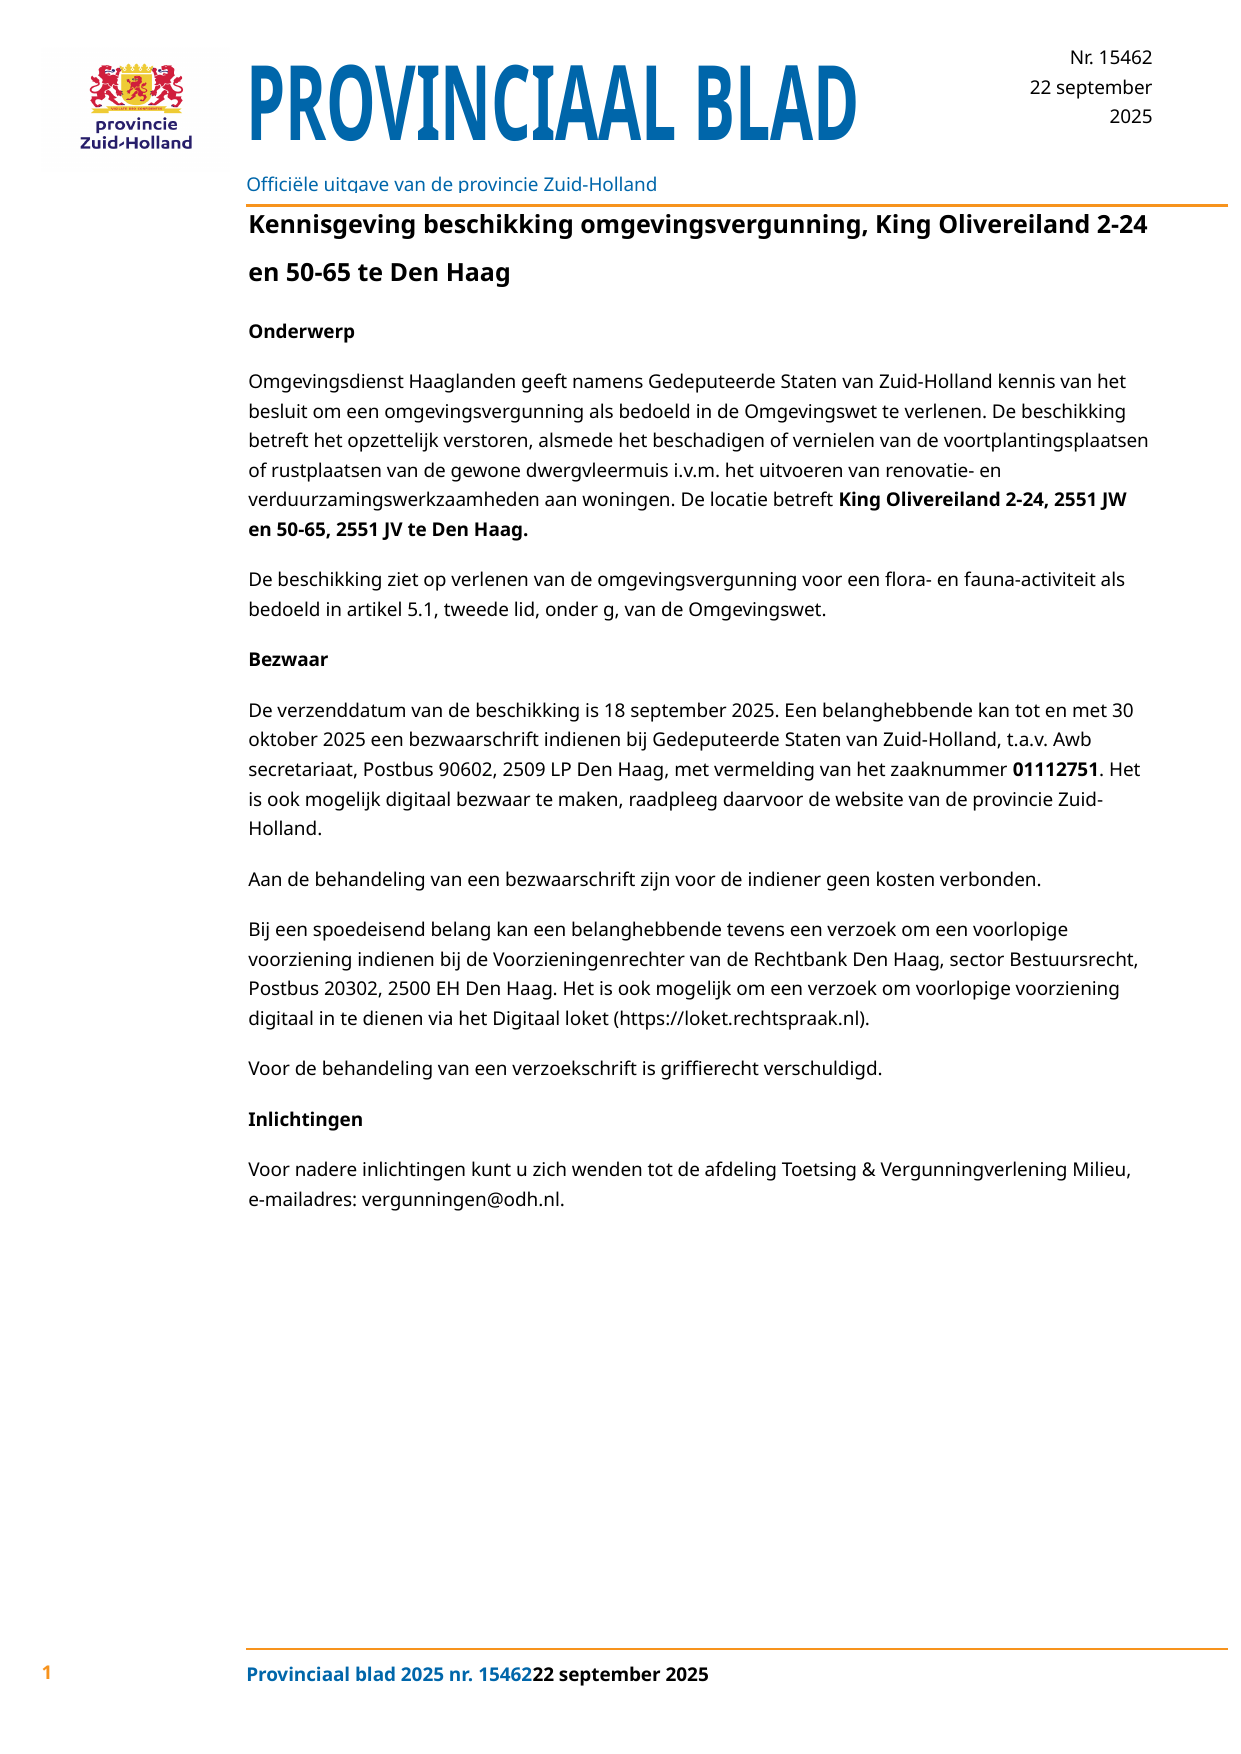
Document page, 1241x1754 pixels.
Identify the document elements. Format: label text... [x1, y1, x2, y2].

text Omgevingsdienst Haaglanden geeft namens Gedeputeerde Staten van Zuid-Holland kennis van het besluit om een omgevingsvergunning als bedoeld in de Omgevingswet te verlenen. De beschikking betreft het opzettelijk verstoren, alsmede het beschadigen of vernielen van de voortplantingsplaatsen of rustplaatsen van de gewone dwergvleermuis i.v.m. het uitvoeren van renovatie- en verduurzamingswerkzaamheden aan woningen. De locatie betreft King Olivereiland 2-24, 2551 JW en 50-65, 2551 JV te Den Haag. [248, 368, 1152, 542]
text Voor nadere inlichtingen kunt u zich wenden tot de afdeling Toetsing & Vergunningverlening Milieu, e-mailadres: vergunningen@odh.nl. [248, 1156, 1152, 1212]
text Bezwaar [248, 647, 1152, 672]
text De verzenddatum van de beschikking is 18 september 2025. Een belanghebbende kan tot en met 30 oktober 2025 een bezwaarschrift indienen bij Gedeputeerde Staten van Zuid-Holland, t.a.v. Awb secretariaat, Postbus 90602, 2509 LP Den Haag, met vermelding van het zaaknummer 01112751. Het is ook mogelijk digitaal bezwaar te maken, raadpleeg daarvoor de website van de provincie Zuid-Holland. [248, 697, 1152, 841]
picture [41, 47, 231, 172]
text Voor de behandeling van een verzoekschrift is griffierecht verschuldigd. [248, 1055, 1152, 1081]
text Inlichtingen [248, 1106, 1152, 1132]
text De beschikking ziet op verlenen van de omgevingsvergunning voor een flora- en fauna-activiteit als bedoeld in artikel 5.1, tweede lid, onder g, van de Omgevingswet. [248, 567, 1152, 622]
text Bij een spoedeisend belang kan een belanghebbende tevens een verzoek om een voorlopige voorziening indienen bij de Voorzieningenrechter van de Rechtbank Den Haag, sector Bestuursrecht, Postbus 20302, 2500 EH Den Haag. Het is ook mogelijk om een verzoek om voorlopige voorziening digitaal in te dienen via het Digitaal loket (https://loket.rechtspraak.nl). [248, 916, 1152, 1031]
text Kennisgeving beschikking omgevingsvergunning, King Olivereiland 2-24 en 50-65 te Den Haag [248, 207, 1152, 288]
text Onderwerp [248, 318, 1152, 344]
text Aan de behandeling van een bezwaarschrift zijn voor de indiener geen kosten verbonden. [248, 866, 1152, 892]
